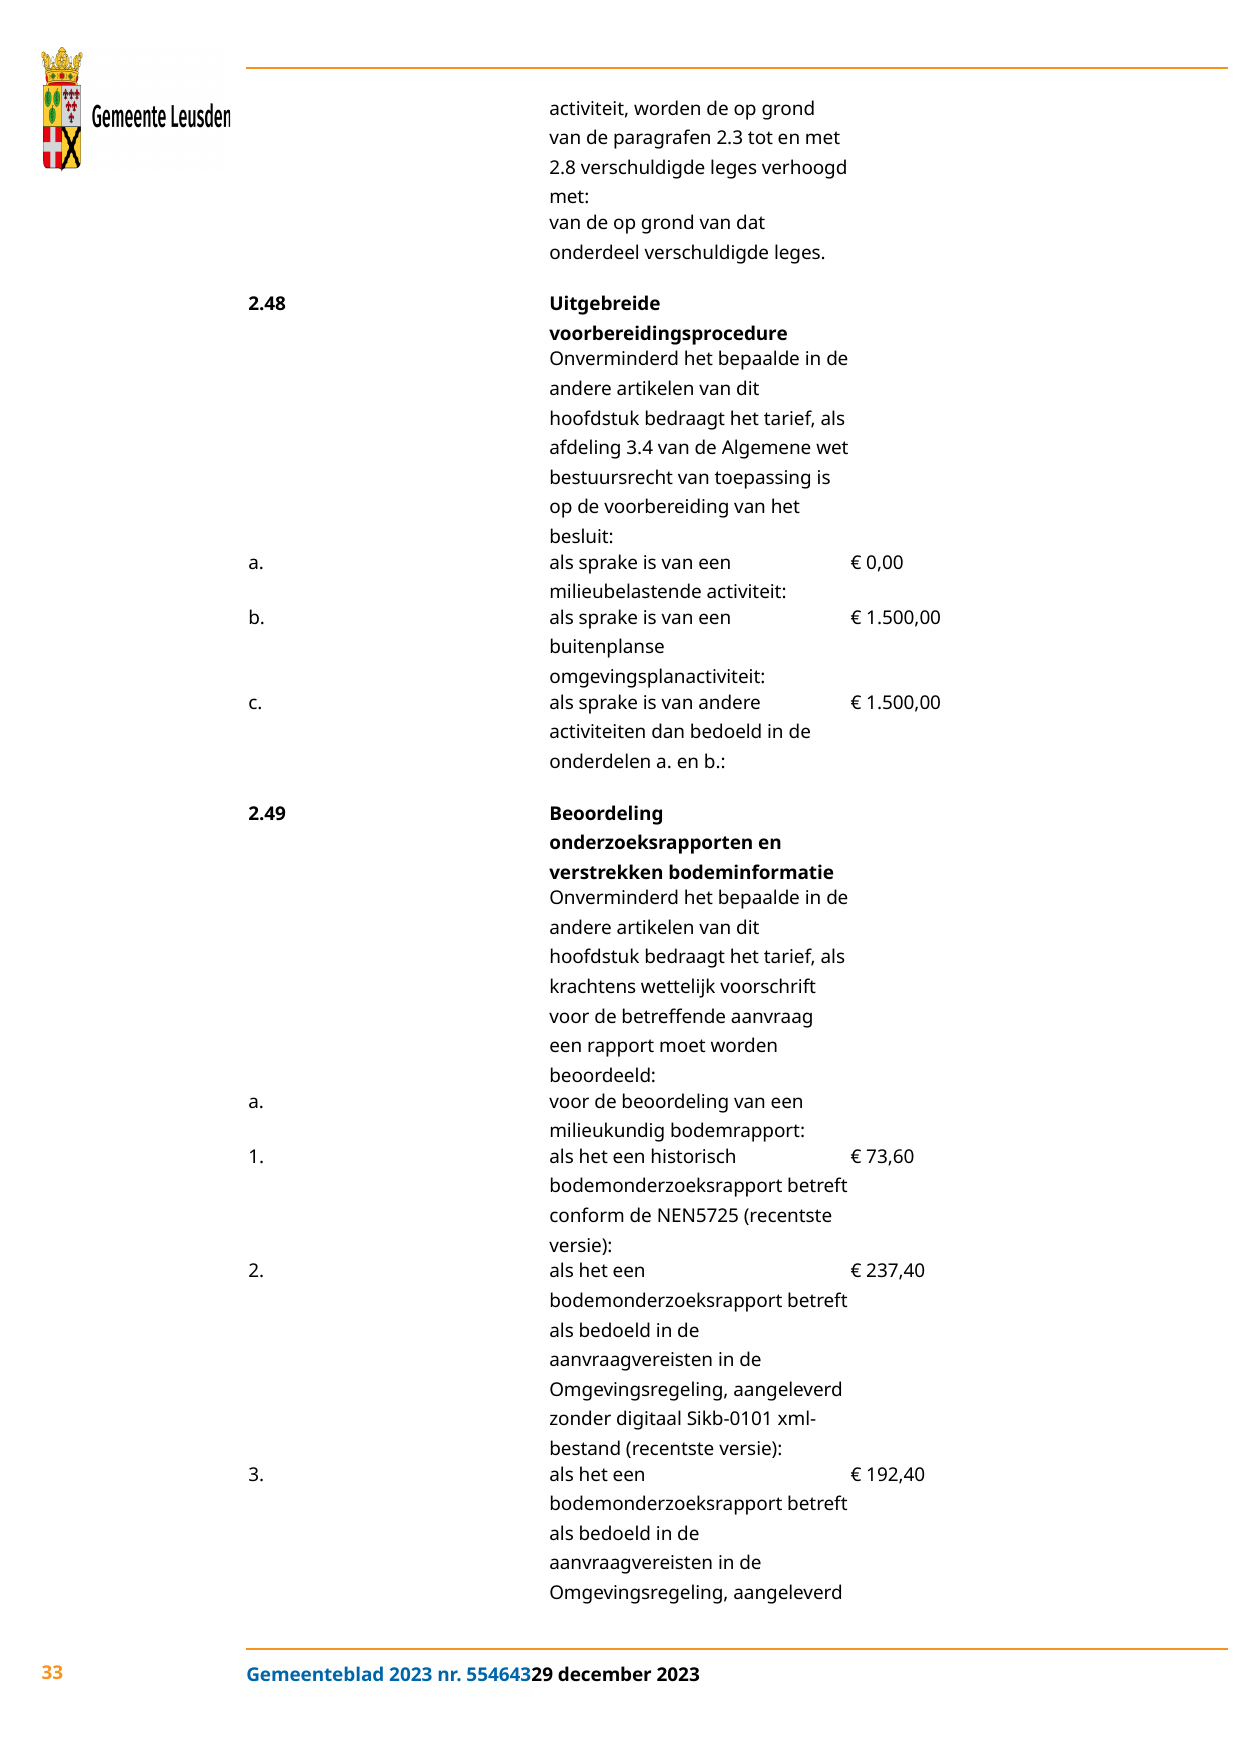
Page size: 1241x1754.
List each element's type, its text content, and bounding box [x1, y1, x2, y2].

table_cell Uitgebreide voorbereidingsprocedure [549, 290, 850, 346]
table_cell Beoordeling onderzoeksrapporten en verstrekken bodeminformatie [549, 800, 850, 884]
table_cell c. [248, 689, 549, 774]
table_cell [850, 265, 1152, 290]
table_cell [850, 346, 1152, 549]
table_cell 2. [248, 1258, 549, 1461]
table_cell [850, 1088, 1152, 1143]
table_cell van de op grond van dat onderdeel verschuldigde leges. [549, 209, 850, 264]
table_cell [850, 95, 1152, 209]
table_cell [549, 265, 850, 290]
table_cell € 0,00 [850, 549, 1152, 604]
table_cell als het een historisch bodemonderzoeksrapport betreft conform de NEN5725 (recentste versie): [549, 1143, 850, 1258]
table_cell € 237,40 [850, 1258, 1152, 1461]
table_cell [248, 774, 549, 800]
table_cell [850, 774, 1152, 800]
table_cell [248, 885, 549, 1088]
table_cell 1. [248, 1143, 549, 1258]
table_cell [248, 265, 549, 290]
table_cell 2.48 [248, 290, 549, 346]
table_cell a. [248, 549, 549, 604]
table_cell 2.49 [248, 800, 549, 884]
table_cell [248, 95, 549, 209]
table_cell Onverminderd het bepaalde in de andere artikelen van dit hoofdstuk bedraagt het tarief, als afdeling 3.4 van de Algemene wet bestuursrecht van toepassing is op de voorbereiding van het besluit: [549, 346, 850, 549]
table_cell [850, 290, 1152, 346]
table_cell [549, 774, 850, 800]
table_cell [248, 346, 549, 549]
table_cell als sprake is van andere activiteiten dan bedoeld in de onderdelen a. en b.: [549, 689, 850, 774]
table_cell voor de beoordeling van een milieukundig bodemrapport: [549, 1088, 850, 1143]
table_cell € 192,40 [850, 1461, 1152, 1605]
table_cell activiteit, worden de op grond van de paragrafen 2.3 tot en met 2.8 verschuldigde leges verhoogd met: [549, 95, 850, 209]
table_cell als het een bodemonderzoeksrapport betreft als bedoeld in de aanvraagvereisten in de Omgevingsregeling, aangeleverd zonder digitaal Sikb-0101 xml-bestand (recentste versie): [549, 1258, 850, 1461]
table_cell [248, 209, 549, 264]
table_cell € 1.500,00 [850, 604, 1152, 689]
picture [41, 47, 231, 172]
table_cell Onverminderd het bepaalde in de andere artikelen van dit hoofdstuk bedraagt het tarief, als krachtens wettelijk voorschrift voor de betreffende aanvraag een rapport moet worden beoordeeld: [549, 885, 850, 1088]
table_cell 3. [248, 1461, 549, 1605]
table_cell [850, 885, 1152, 1088]
table_cell b. [248, 604, 549, 689]
table_cell € 73,60 [850, 1143, 1152, 1258]
table_cell [850, 209, 1152, 264]
table_cell a. [248, 1088, 549, 1143]
table_cell € 1.500,00 [850, 689, 1152, 774]
table_cell als het een bodemonderzoeksrapport betreft als bedoeld in de aanvraagvereisten in de Omgevingsregeling, aangeleverd [549, 1461, 850, 1605]
table_cell als sprake is van een buitenplanse omgevingsplanactiviteit: [549, 604, 850, 689]
table_cell als sprake is van een milieubelastende activiteit: [549, 549, 850, 604]
table_cell [850, 800, 1152, 884]
